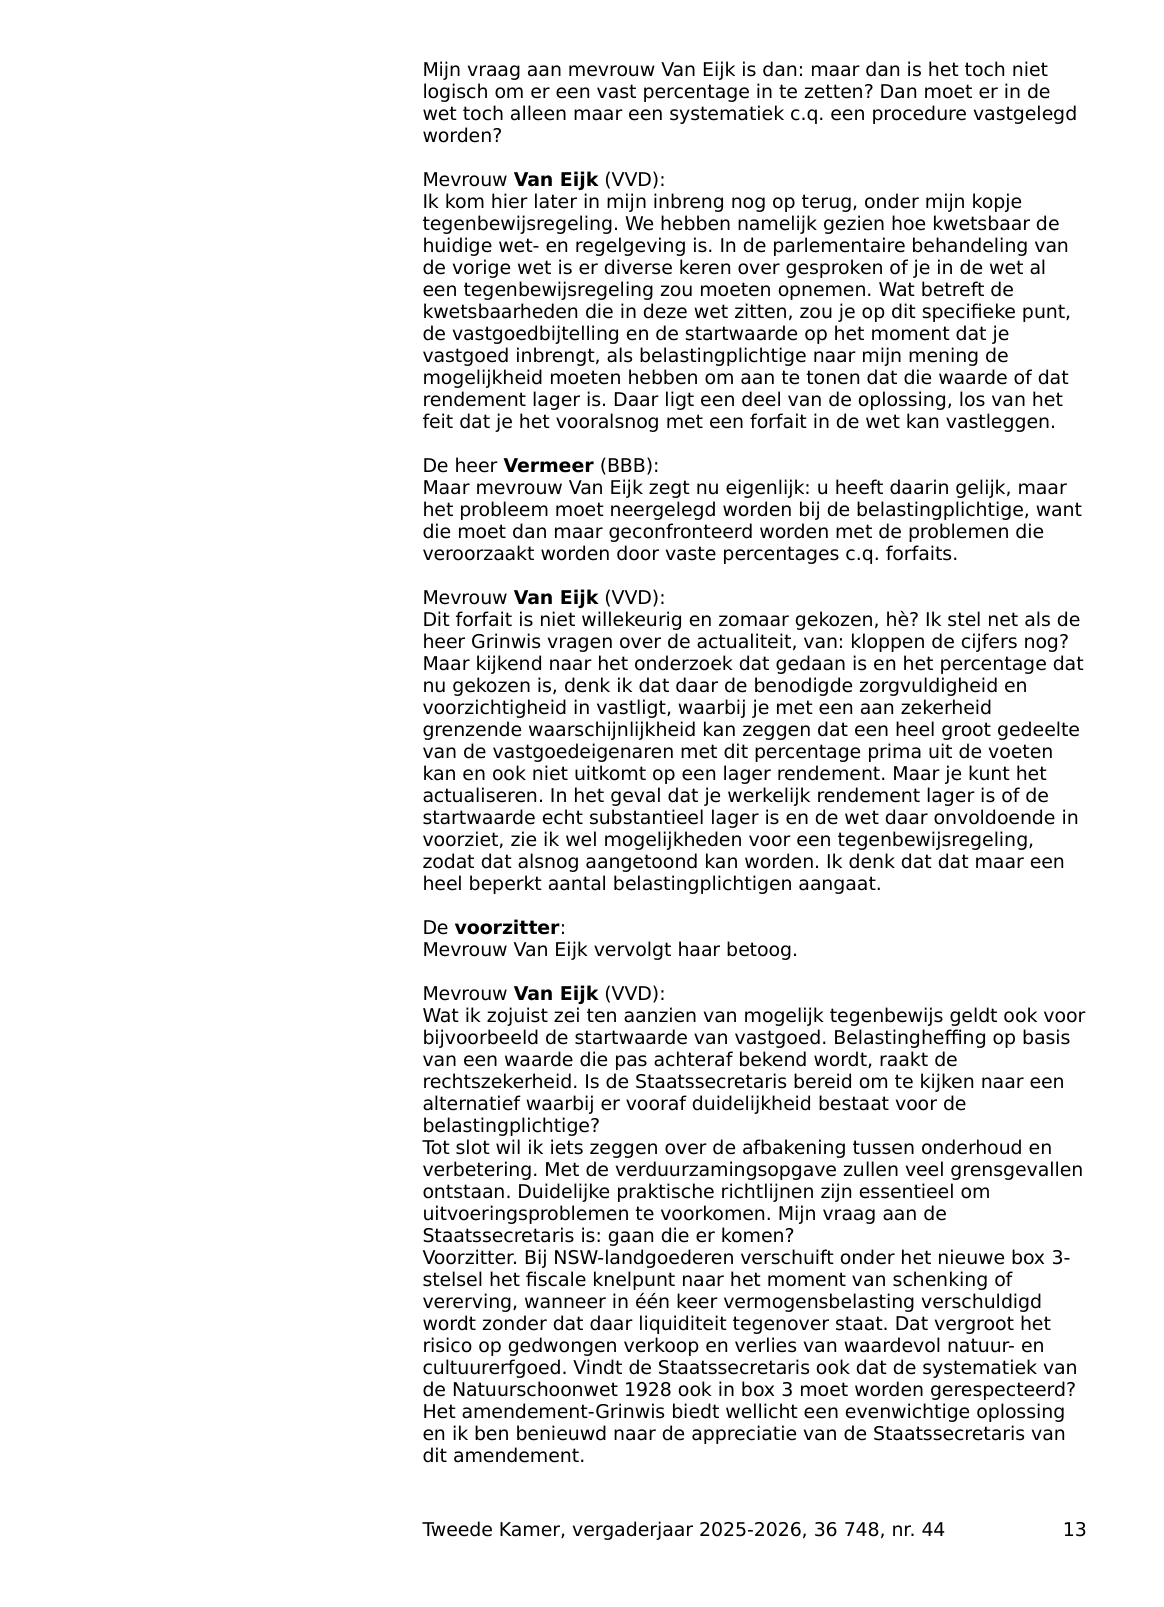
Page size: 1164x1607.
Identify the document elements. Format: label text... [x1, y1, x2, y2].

text De voorzitter: [422, 917, 1087, 939]
text Mevrouw Van Eijk (VVD): [422, 169, 1087, 191]
text De heer Vermeer (BBB): [422, 455, 1087, 477]
text Maar mevrouw Van Eijk zegt nu eigenlijk: u heeft daarin gelijk, maar het probleem moet neergelegd worden bij de belastingplichtige, want die moet dan maar geconfronteerd worden met de problemen die veroorzaakt worden door vaste percentages c.q. forfaits. [422, 477, 1087, 565]
text Mevrouw Van Eijk vervolgt haar betoog. [422, 939, 1087, 961]
text Dit forfait is niet willekeurig en zomaar gekozen, hè? Ik stel net als de heer Grinwis vragen over de actualiteit, van: kloppen de cijfers nog? Maar kijkend naar het onderzoek dat gedaan is en het percentage dat nu gekozen is, denk ik dat daar de benodigde zorgvuldigheid en voorzichtigheid in vastligt, waarbij je met een aan zekerheid grenzende waarschijnlijkheid kan zeggen dat een heel groot gedeelte van de vastgoedeigenaren met dit percentage prima uit de voeten kan en ook niet uitkomt op een lager rendement. Maar je kunt het actualiseren. In het geval dat je werkelijk rendement lager is of de startwaarde echt substantieel lager is en de wet daar onvoldoende in voorziet, zie ik wel mogelijkheden voor een tegenbewijsregeling, zodat dat alsnog aangetoond kan worden. Ik denk dat dat maar een heel beperkt aantal belastingplichtigen aangaat. [422, 609, 1087, 895]
text Mijn vraag aan mevrouw Van Eijk is dan: maar dan is het toch niet logisch om er een vast percentage in te zetten? Dan moet er in de wet toch alleen maar een systematiek c.q. een procedure vastgelegd worden? [422, 59, 1087, 147]
text Mevrouw Van Eijk (VVD): [422, 983, 1087, 1005]
text Voorzitter. Bij NSW-landgoederen verschuift onder het nieuwe box 3-stelsel het fiscale knelpunt naar het moment van schenking of vererving, wanneer in één keer vermogensbelasting verschuldigd wordt zonder dat daar liquiditeit tegenover staat. Dat vergroot het risico op gedwongen verkoop en verlies van waardevol natuur- en cultuurerfgoed. Vindt de Staatssecretaris ook dat de systematiek van de Natuurschoonwet 1928 ook in box 3 moet worden gerespecteerd? Het amendement-Grinwis biedt wellicht een evenwichtige oplossing en ik ben benieuwd naar de appreciatie van de Staatssecretaris van dit amendement. [422, 1247, 1087, 1467]
text Tot slot wil ik iets zeggen over de afbakening tussen onderhoud en verbetering. Met de verduurzamingsopgave zullen veel grensgevallen ontstaan. Duidelijke praktische richtlijnen zijn essentieel om uitvoeringsproblemen te voorkomen. Mijn vraag aan de Staatssecretaris is: gaan die er komen? [422, 1137, 1087, 1247]
text Wat ik zojuist zei ten aanzien van mogelijk tegenbewijs geldt ook voor bijvoorbeeld de startwaarde van vastgoed. Belastingheffing op basis van een waarde die pas achteraf bekend wordt, raakt de rechtszekerheid. Is de Staatssecretaris bereid om te kijken naar een alternatief waarbij er vooraf duidelijkheid bestaat voor de belastingplichtige? [422, 1005, 1087, 1137]
text Mevrouw Van Eijk (VVD): [422, 587, 1087, 609]
text Ik kom hier later in mijn inbreng nog op terug, onder mijn kopje tegenbewijsregeling. We hebben namelijk gezien hoe kwetsbaar de huidige wet- en regelgeving is. In de parlementaire behandeling van de vorige wet is er diverse keren over gesproken of je in de wet al een tegenbewijsregeling zou moeten opnemen. Wat betreft de kwetsbaarheden die in deze wet zitten, zou je op dit specifieke punt, de vastgoedbijtelling en de startwaarde op het moment dat je vastgoed inbrengt, als belastingplichtige naar mijn mening de mogelijkheid moeten hebben om aan te tonen dat die waarde of dat rendement lager is. Daar ligt een deel van de oplossing, los van het feit dat je het vooralsnog met een forfait in de wet kan vastleggen. [422, 191, 1087, 433]
